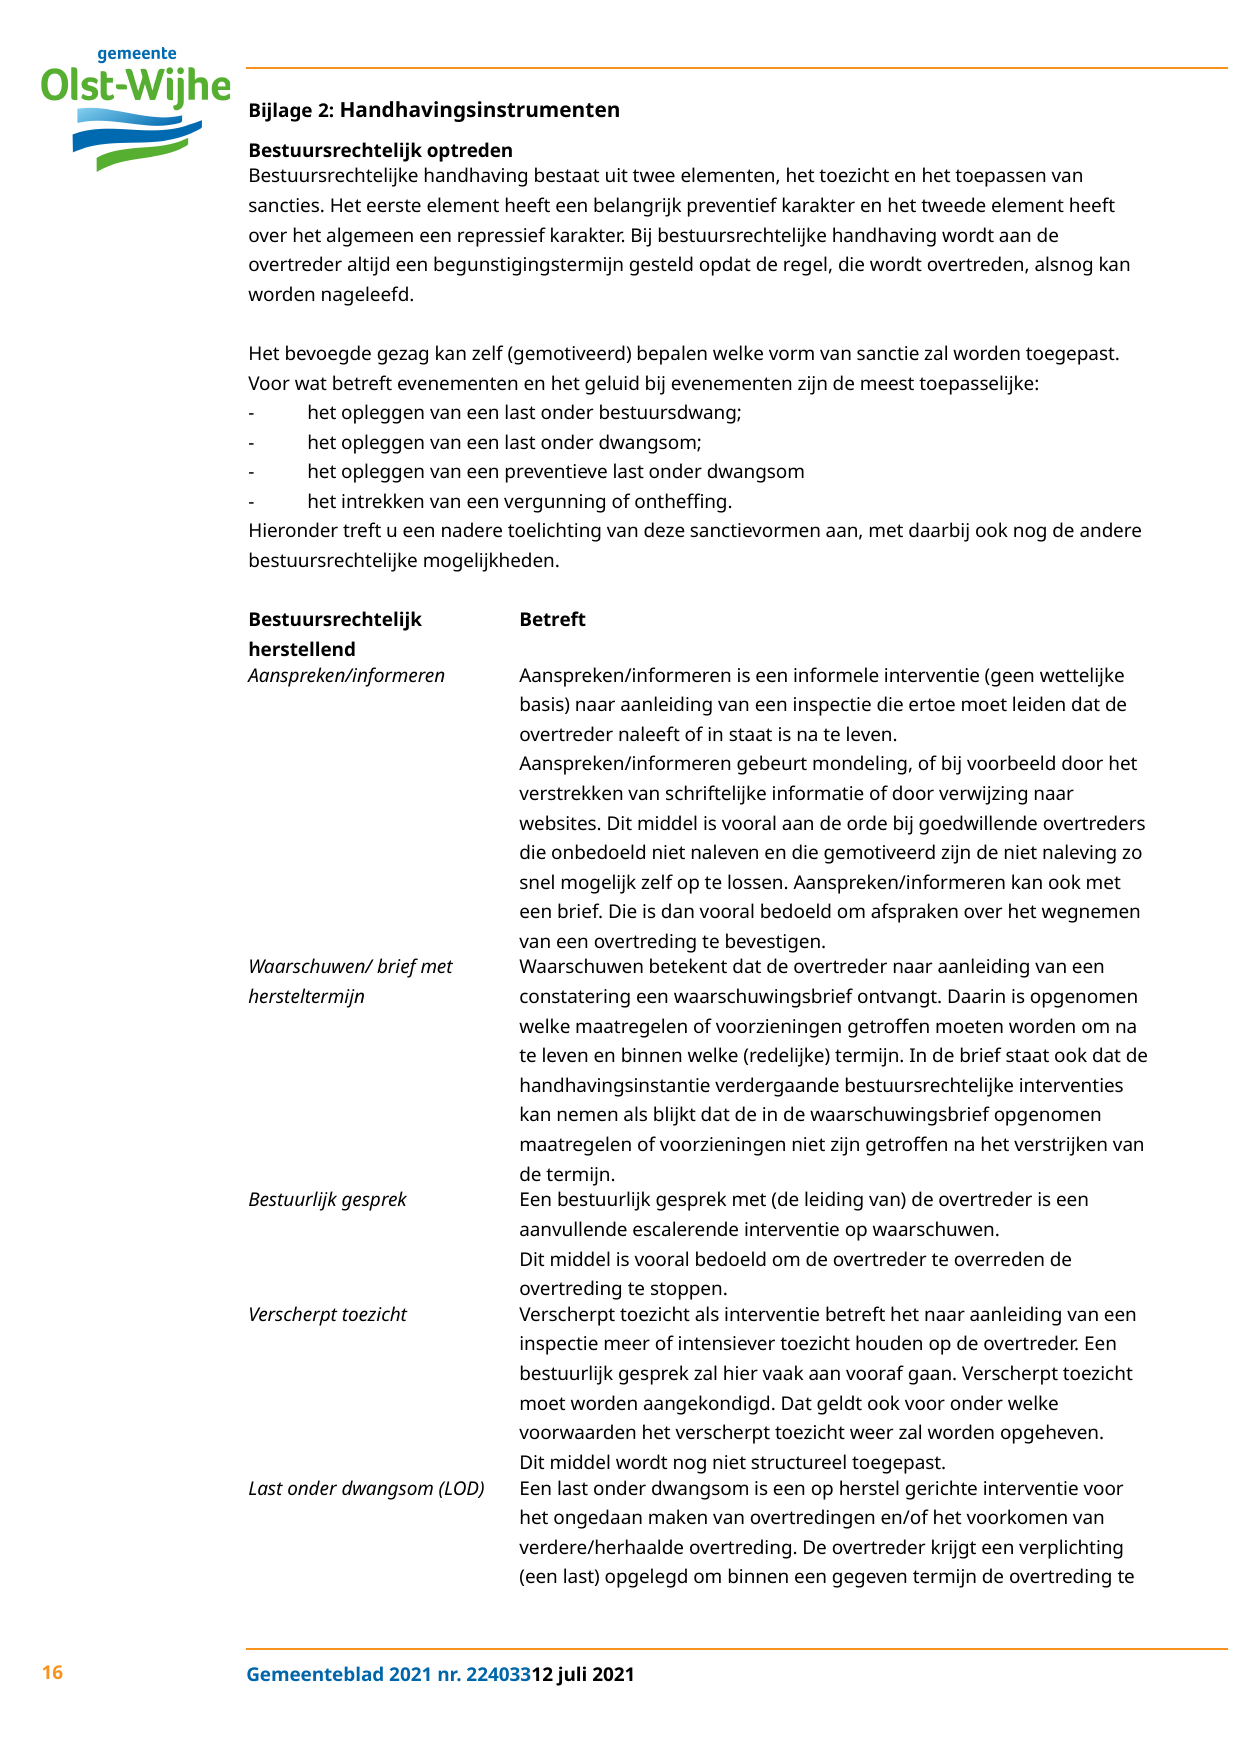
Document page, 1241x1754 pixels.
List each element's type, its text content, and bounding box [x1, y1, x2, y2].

table_cell Verscherpt toezicht [248, 1301, 519, 1475]
list het opleggen van een preventieve last onder dwangsom [248, 458, 1152, 484]
text Het bevoegde gezag kan zelf (gemotiveerd) bepalen welke vorm van sanctie zal worden toegepast. [248, 340, 1152, 366]
text Voor wat betreft evenementen en het geluid bij evenementen zijn de meest toepasselijke: [248, 370, 1152, 395]
text Bestuursrechtelijke handhaving bestaat uit twee elementen, het toezicht en het toepassen van sancties. Het eerste element heeft een belangrijk preventief karakter en het tweede element heeft over het algemeen een repressief karakter. Bij bestuursrechtelijke handhaving wordt aan de overtreder altijd een begunstigingstermijn gesteld opdat de regel, die wordt overtreden, alsnog kan worden nageleefd. [248, 163, 1152, 307]
table_cell Bestuurlijk gesprek [248, 1187, 519, 1301]
list het intrekken van een vergunning of ontheffing. [248, 488, 1152, 514]
table_header Bestuursrechtelijk herstellend [248, 606, 519, 662]
table_cell Waarschuwen betekent dat de overtreder naar aanleiding van een constatering een waarschuwingsbrief ontvangt. Daarin is opgenomen welke maatregelen of voorzieningen getroffen moeten worden om na te leven en binnen welke (redelijke) termijn. In de brief staat ook dat de handhavingsinstantie verdergaande bestuursrechtelijke interventies kan nemen als blijkt dat de in de waarschuwingsbrief opgenomen maatregelen of voorzieningen niet zijn getroffen na het verstrijken van de termijn. [519, 954, 1152, 1187]
table_cell Verscherpt toezicht als interventie betreft het naar aanleiding van een inspectie meer of intensiever toezicht houden op de overtreder. Een bestuurlijk gesprek zal hier vaak aan vooraf gaan. Verscherpt toezicht moet worden aangekondigd. Dat geldt ook voor onder welke voorwaarden het verscherpt toezicht weer zal worden opgeheven. Dit middel wordt nog niet structureel toegepast. [519, 1301, 1152, 1475]
table_cell Een bestuurlijk gesprek met (de leiding van) de overtreder is een aanvullende escalerende interventie op waarschuwen. Dit middel is vooral bedoeld om de overtreder te overreden de overtreding te stoppen. [519, 1187, 1152, 1301]
table_cell Aanspreken/informeren [248, 662, 519, 954]
table_cell Aanspreken/informeren is een informele interventie (geen wettelijke basis) naar aanleiding van een inspectie die ertoe moet leiden dat de overtreder naleeft of in staat is na te leven. Aanspreken/informeren gebeurt mondeling, of bij voorbeeld door het verstrekken van schriftelijke informatie of door verwijzing naar websites. Dit middel is vooral aan de orde bij goedwillende overtreders die onbedoeld niet naleven en die gemotiveerd zijn de niet naleving zo snel mogelijk zelf op te lossen. Aanspreken/informeren kan ook met een brief. Die is dan vooral bedoeld om afspraken over het wegnemen van een overtreding te bevestigen. [519, 662, 1152, 954]
table_cell Een last onder dwangsom is een op herstel gerichte interventie voor het ongedaan maken van overtredingen en/of het voorkomen van verdere/herhaalde overtreding. De overtreder krijgt een verplichting (een last) opgelegd om binnen een gegeven termijn de overtreding te [519, 1475, 1152, 1589]
picture [41, 47, 231, 172]
text Hieronder treft u een nadere toelichting van deze sanctievormen aan, met daarbij ook nog de andere bestuursrechtelijke mogelijkheden. [248, 518, 1152, 573]
list het opleggen van een last onder dwangsom; [248, 429, 1152, 454]
table_cell Last onder dwangsom (LOD) [248, 1475, 519, 1589]
list het opleggen van een last onder bestuursdwang; [248, 399, 1152, 425]
text Bijlage 2: Handhavingsinstrumenten [248, 95, 1152, 123]
text Bestuursrechtelijk optreden [248, 137, 1152, 163]
table_header Betreft [519, 606, 1152, 662]
table_cell Waarschuwen/ brief met hersteltermijn [248, 954, 519, 1187]
